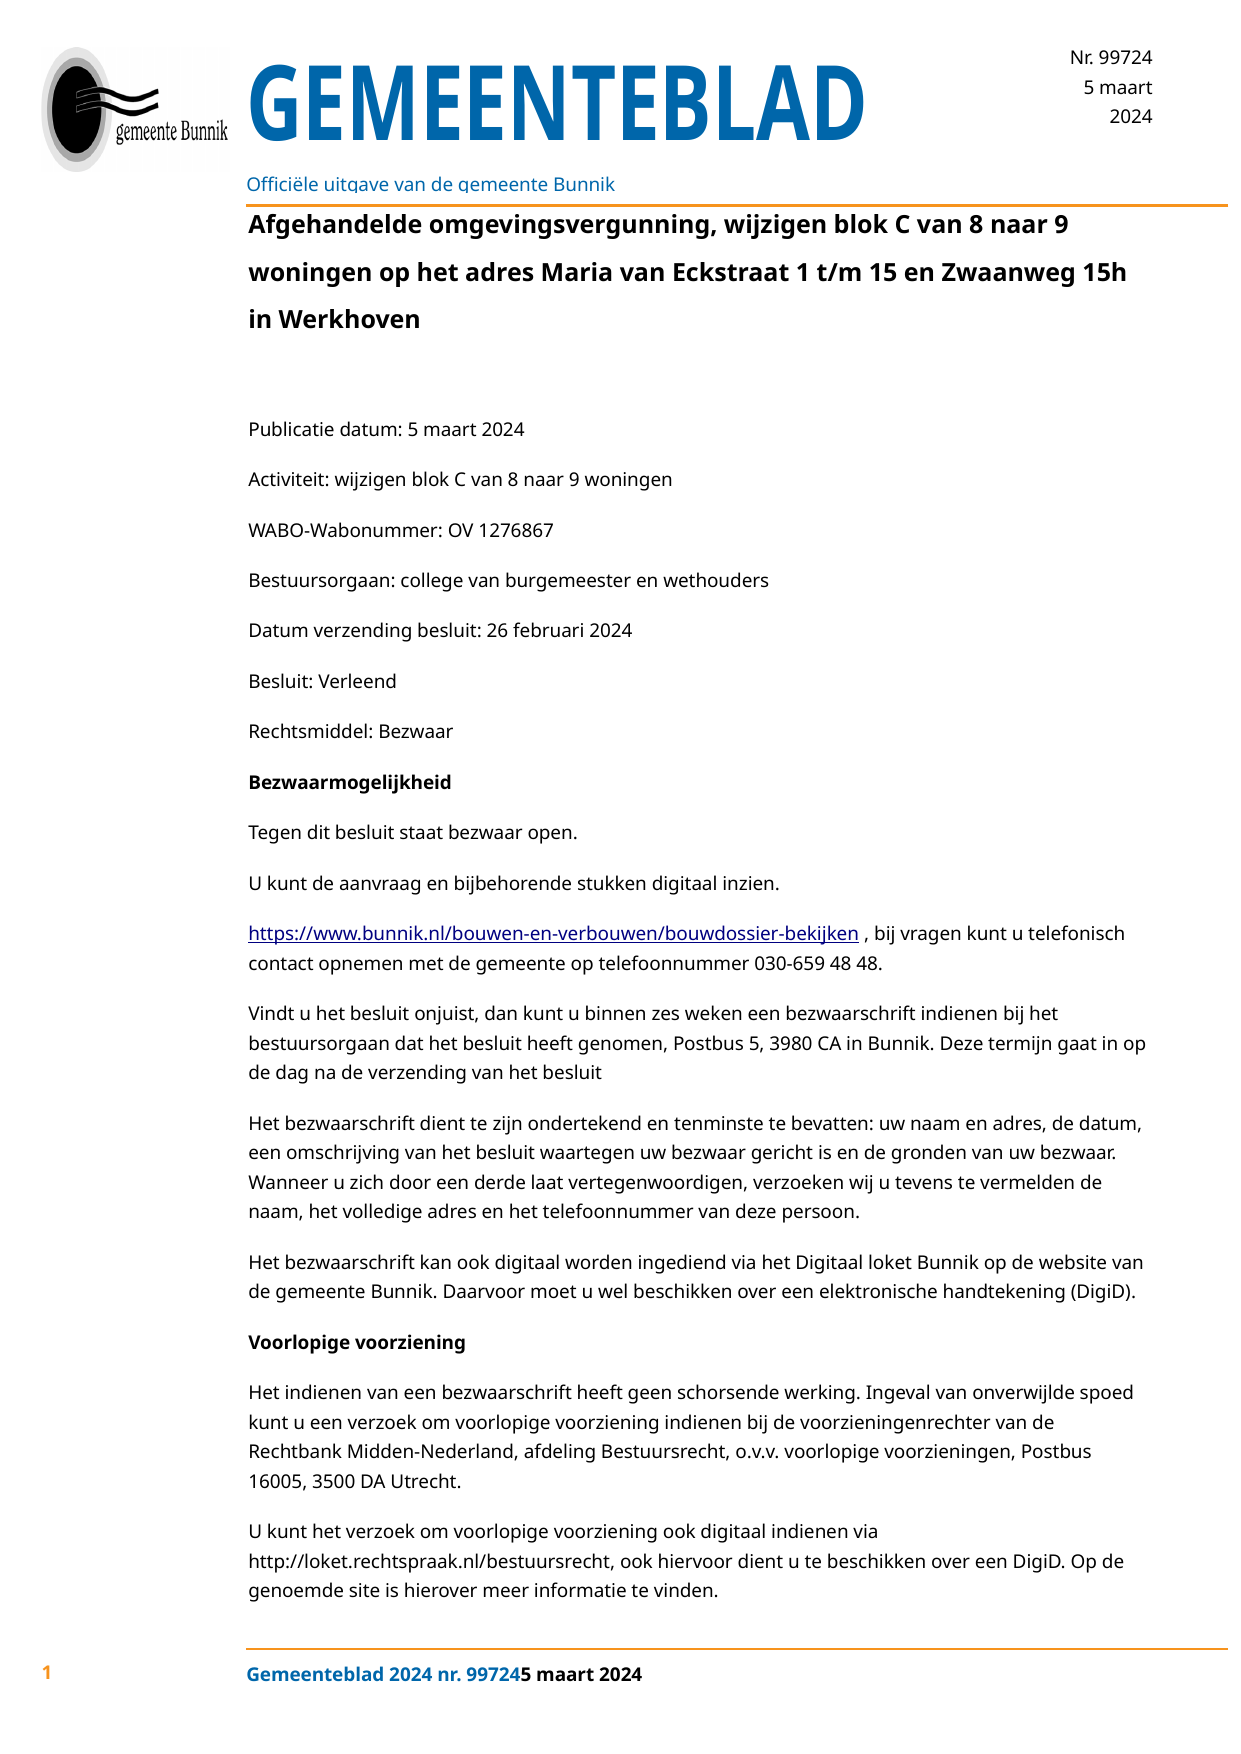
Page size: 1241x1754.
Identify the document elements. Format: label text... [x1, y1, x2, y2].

text U kunt de aanvraag en bijbehorende stukken digitaal inzien. [248, 870, 1152, 895]
text Rechtsmiddel: Bezwaar [248, 718, 1152, 744]
text Voorlopige voorziening [248, 1329, 1152, 1354]
text Het bezwaarschrift dient te zijn ondertekend en tenminste te bevatten: uw naam en adres, de datum, een omschrijving van het besluit waartegen uw bezwaar gericht is en de gronden van uw bezwaar. Wanneer u zich door een derde laat vertegenwoordigen, verzoeken wij u tevens te vermelden de naam, het volledige adres en het telefoonnummer van deze persoon. [248, 1110, 1152, 1224]
text https://www.bunnik.nl/bouwen-en-verbouwen/bouwdossier-bekijken , bij vragen kunt u telefonisch contact opnemen met de gemeente op telefoonnummer 030-659 48 48. [248, 920, 1152, 975]
text WABO-Wabonummer: OV 1276867 [248, 517, 1152, 542]
text Publicatie datum: 5 maart 2024 [248, 416, 1152, 442]
text Bezwaarmogelijkheid [248, 769, 1152, 794]
text Bestuursorgaan: college van burgemeester en wethouders [248, 567, 1152, 593]
text Datum verzending besluit: 26 februari 2024 [248, 618, 1152, 643]
text Het indienen van een bezwaarschrift heeft geen schorsende werking. Ingeval van onverwijlde spoed kunt u een verzoek om voorlopige voorziening indienen bij de voorzieningenrechter van de Rechtbank Midden-Nederland, afdeling Bestuursrecht, o.v.v. voorlopige voorzieningen, Postbus 16005, 3500 DA Utrecht. [248, 1379, 1152, 1494]
text Activiteit: wijzigen blok C van 8 naar 9 woningen [248, 466, 1152, 492]
text U kunt het verzoek om voorlopige voorziening ook digitaal indienen via http://loket.rechtspraak.nl/bestuursrecht, ook hiervoor dient u te beschikken over een DigiD. Op de genoemde site is hierover meer informatie te vinden. [248, 1518, 1152, 1603]
text Tegen dit besluit staat bezwaar open. [248, 819, 1152, 845]
text Vindt u het besluit onjuist, dan kunt u binnen zes weken een bezwaarschrift indienen bij het bestuursorgaan dat het besluit heeft genomen, Postbus 5, 3980 CA in Bunnik. Deze termijn gaat in op de dag na de verzending van het besluit [248, 1000, 1152, 1085]
text Het bezwaarschrift kan ook digitaal worden ingediend via het Digitaal loket Bunnik op de website van de gemeente Bunnik. Daarvoor moet u wel beschikken over een elektronische handtekening (DigiD). [248, 1249, 1152, 1304]
text Besluit: Verleend [248, 668, 1152, 694]
text Afgehandelde omgevingsvergunning, wijzigen blok C van 8 naar 9 woningen op het adres Maria van Eckstraat 1 t/m 15 en Zwaanweg 15h in Werkhoven [248, 207, 1152, 336]
picture [41, 47, 231, 172]
